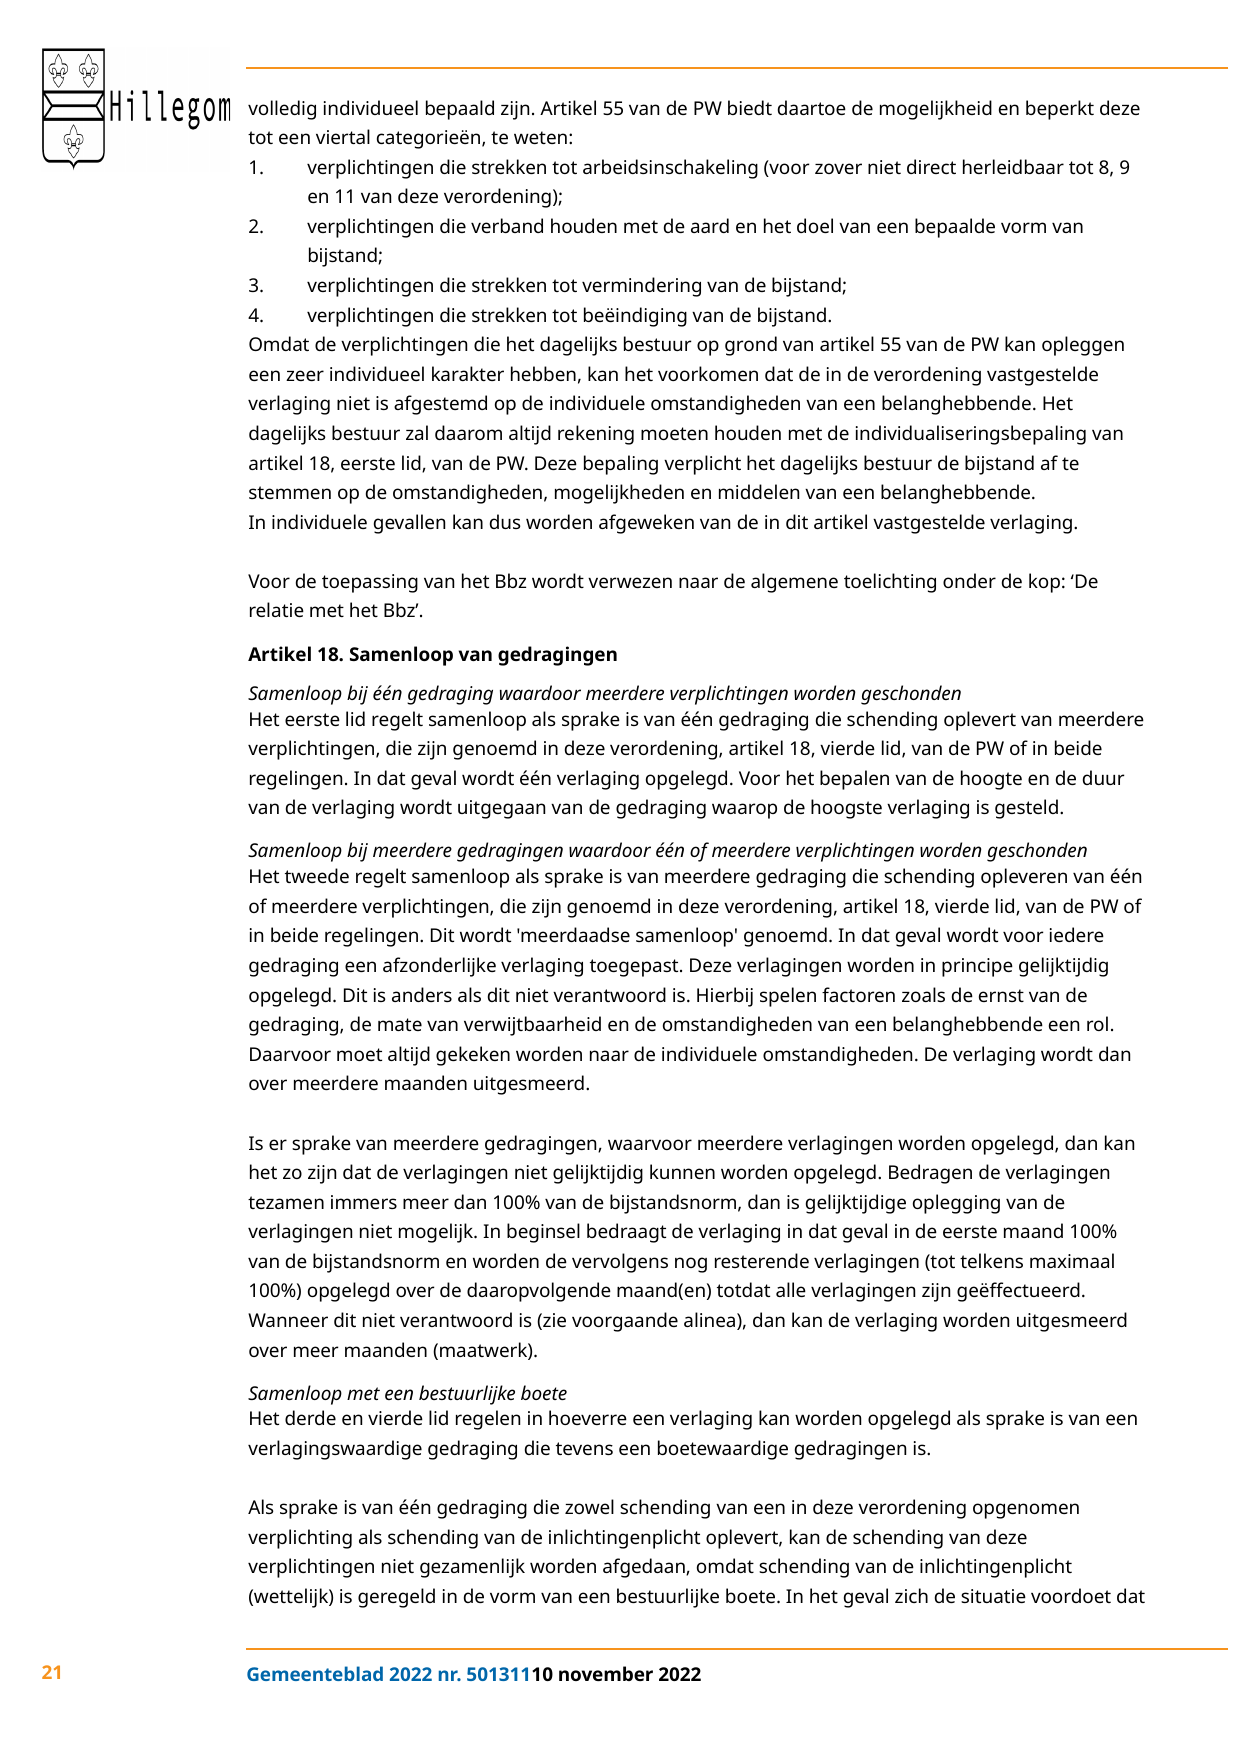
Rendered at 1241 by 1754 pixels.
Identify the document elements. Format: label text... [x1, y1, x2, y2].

picture [41, 47, 231, 172]
text Omdat de verplichtingen die het dagelijks bestuur op grond van artikel 55 van de PW kan opleggen een zeer individueel karakter hebben, kan het voorkomen dat de in de verordening vastgestelde verlaging niet is afgestemd op de individuele omstandigheden van een belanghebbende. Het dagelijks bestuur zal daarom altijd rekening moeten houden met de individualiseringsbepaling van artikel 18, eerste lid, van de PW. Deze bepaling verplicht het dagelijks bestuur de bijstand af te stemmen op de omstandigheden, mogelijkheden en middelen van een belanghebbende. [248, 331, 1152, 505]
text Het eerste lid regelt samenloop als sprake is van één gedraging die schending oplevert van meerdere verplichtingen, die zijn genoemd in deze verordening, artikel 18, vierde lid, van de PW of in beide regelingen. In dat geval wordt één verlaging opgelegd. Voor het bepalen van de hoogte en de duur van de verlaging wordt uitgegaan van de gedraging waarop de hoogste verlaging is gesteld. [248, 706, 1152, 820]
text Voor de toepassing van het Bbz wordt verwezen naar de algemene toelichting onder de kop: ‘De relatie met het Bbz’. [248, 568, 1152, 623]
text Artikel 18. Samenloop van gedragingen [248, 641, 1152, 667]
list verplichtingen die strekken tot arbeidsinschakeling (voor zover niet direct herleidbaar tot 8, 9 en 11 van deze verordening); [248, 154, 1152, 209]
text Samenloop bij één gedraging waardoor meerdere verplichtingen worden geschonden [248, 680, 1152, 706]
text volledig individueel bepaald zijn. Artikel 55 van de PW biedt daartoe de mogelijkheid en beperkt deze tot een viertal categorieën, te weten: [248, 95, 1152, 150]
list verplichtingen die verband houden met de aard en het doel van een bepaalde vorm van bijstand; [248, 213, 1152, 268]
list verplichtingen die strekken tot vermindering van de bijstand; [248, 272, 1152, 298]
text Samenloop met een bestuurlijke boete [248, 1380, 1152, 1406]
text Het tweede regelt samenloop als sprake is van meerdere gedraging die schending opleveren van één of meerdere verplichtingen, die zijn genoemd in deze verordening, artikel 18, vierde lid, van de PW of in beide regelingen. Dit wordt 'meerdaadse samenloop' genoemd. In dat geval wordt voor iedere gedraging een afzonderlijke verlaging toegepast. Deze verlagingen worden in principe gelijktijdig opgelegd. Dit is anders als dit niet verantwoord is. Hierbij spelen factoren zoals de ernst van de gedraging, de mate van verwijtbaarheid en de omstandigheden van een belanghebbende een rol. Daarvoor moet altijd gekeken worden naar de individuele omstandigheden. De verlaging wordt dan over meerdere maanden uitgesmeerd. [248, 863, 1152, 1096]
text Als sprake is van één gedraging die zowel schending van een in deze verordening opgenomen verplichting als schending van de inlichtingenplicht oplevert, kan de schending van deze verplichtingen niet gezamenlijk worden afgedaan, omdat schending van de inlichtingenplicht (wettelijk) is geregeld in de vorm van een bestuurlijke boete. In het geval zich de situatie voordoet dat [248, 1494, 1152, 1609]
text In individuele gevallen kan dus worden afgeweken van de in dit artikel vastgestelde verlaging. [248, 509, 1152, 535]
list verplichtingen die strekken tot beëindiging van de bijstand. [248, 302, 1152, 328]
text Het derde en vierde lid regelen in hoeverre een verlaging kan worden opgelegd als sprake is van een verlagingswaardige gedraging die tevens een boetewaardige gedragingen is. [248, 1406, 1152, 1461]
text Is er sprake van meerdere gedragingen, waarvoor meerdere verlagingen worden opgelegd, dan kan het zo zijn dat de verlagingen niet gelijktijdig kunnen worden opgelegd. Bedragen de verlagingen tezamen immers meer dan 100% van de bijstandsnorm, dan is gelijktijdige oplegging van de verlagingen niet mogelijk. In beginsel bedraagt de verlaging in dat geval in de eerste maand 100% van de bijstandsnorm en worden de vervolgens nog resterende verlagingen (tot telkens maximaal 100%) opgelegd over de daaropvolgende maand(en) totdat alle verlagingen zijn geëffectueerd. Wanneer dit niet verantwoord is (zie voorgaande alinea), dan kan de verlaging worden uitgesmeerd over meer maanden (maatwerk). [248, 1130, 1152, 1362]
text Samenloop bij meerdere gedragingen waardoor één of meerdere verplichtingen worden geschonden [248, 838, 1152, 863]
